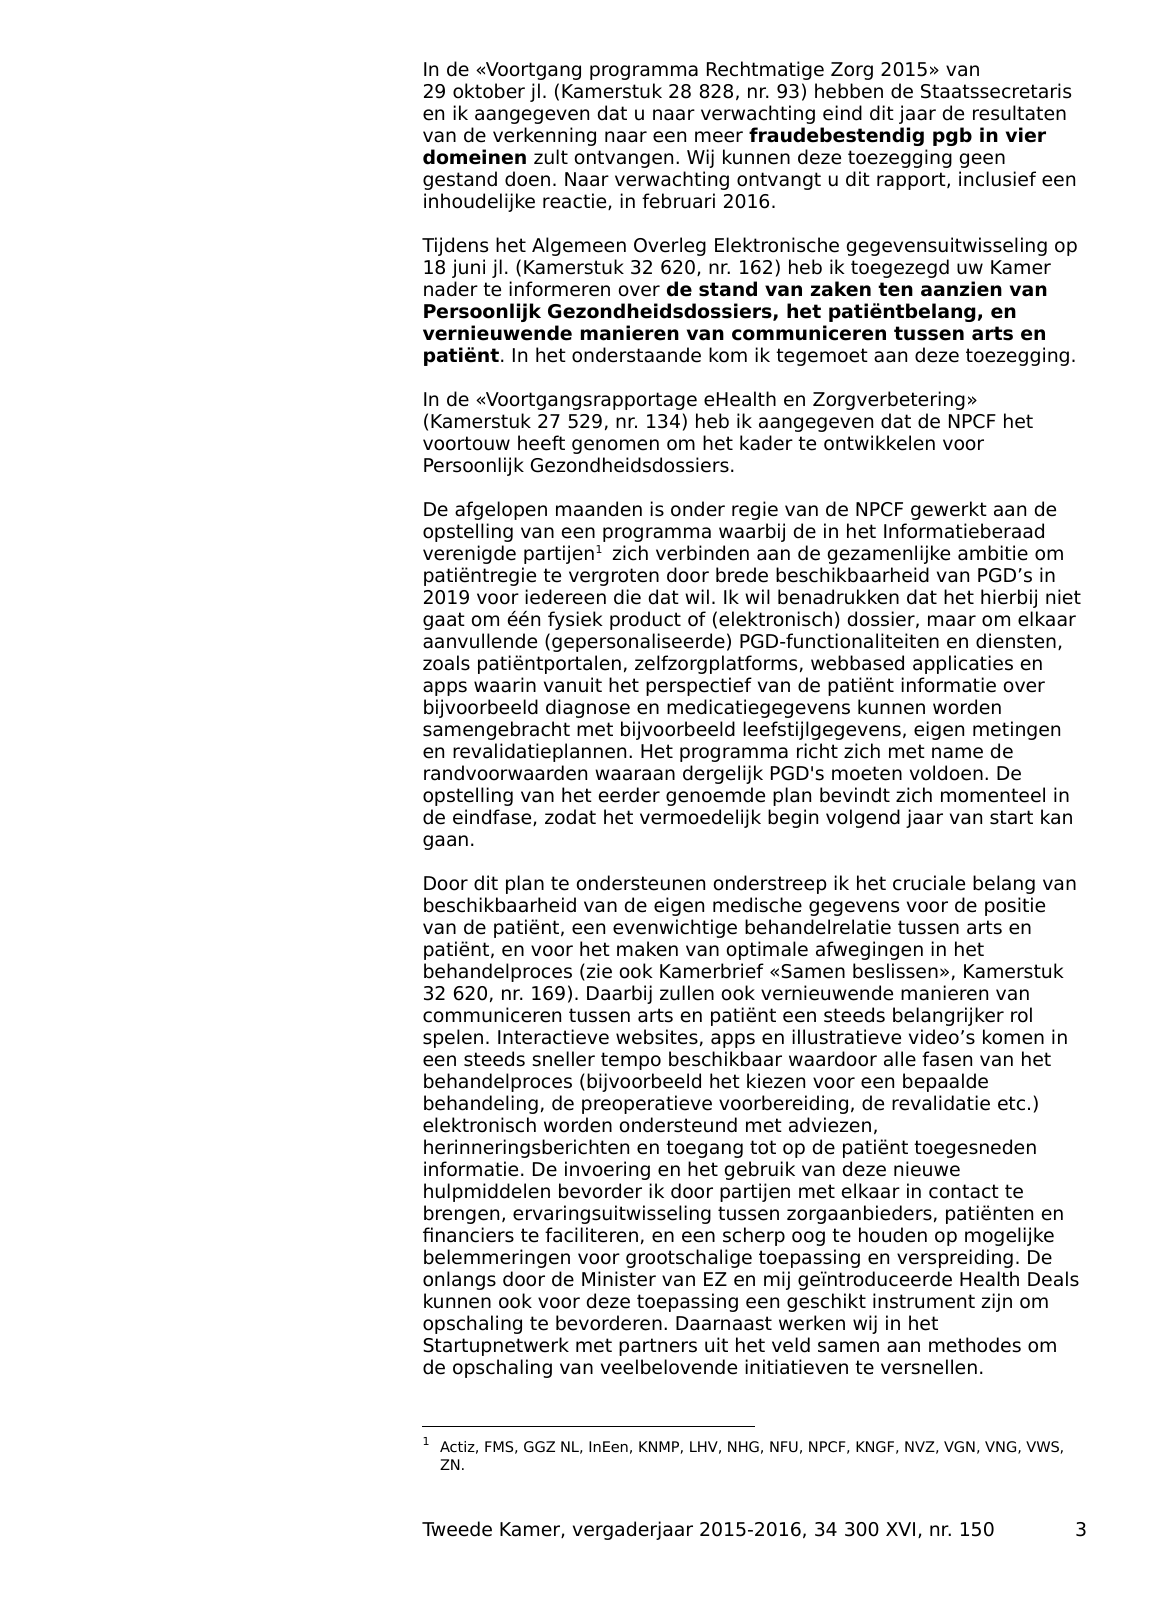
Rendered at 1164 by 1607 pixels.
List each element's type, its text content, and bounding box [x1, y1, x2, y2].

text Tijdens het Algemeen Overleg Elektronische gegevensuitwisseling op 18 juni jl. (Kamerstuk 32 620, nr. 162) heb ik toegezegd uw Kamer nader te informeren over de stand van zaken ten aanzien van Persoonlijk Gezondheidsdossiers, het patiëntbelang, en vernieuwende manieren van communiceren tussen arts en patiënt. In het onderstaande kom ik tegemoet aan deze toezegging. [422, 235, 1087, 367]
text Actiz, FMS, GGZ NL, InEen, KNMP, LHV, NHG, NFU, NPCF, KNGF, NVZ, VGN, VNG, VWS, ZN. [422, 1435, 1087, 1474]
text De afgelopen maanden is onder regie van de NPCF gewerkt aan de opstelling van een programma waarbij de in het Informatieberaad verenigde partijen zich verbinden aan de gezamenlijke ambitie om patiëntregie te vergroten door brede beschikbaarheid van PGD’s in 2019 voor iedereen die dat wil. Ik wil benadrukken dat het hierbij niet gaat om één fysiek product of (elektronisch) dossier, maar om elkaar aanvullende (gepersonaliseerde) PGD-functionaliteiten en diensten, zoals patiëntportalen, zelfzorgplatforms, webbased applicaties en apps waarin vanuit het perspectief van de patiënt informatie over bijvoorbeeld diagnose en medicatiegegevens kunnen worden samengebracht met bijvoorbeeld leefstijlgegevens, eigen metingen en revalidatieplannen. Het programma richt zich met name de randvoorwaarden waaraan dergelijk PGD's moeten voldoen. De opstelling van het eerder genoemde plan bevindt zich momenteel in de eindfase, zodat het vermoedelijk begin volgend jaar van start kan gaan. [422, 499, 1087, 851]
text Door dit plan te ondersteunen onderstreep ik het cruciale belang van beschikbaarheid van de eigen medische gegevens voor de positie van de patiënt, een evenwichtige behandelrelatie tussen arts en patiënt, en voor het maken van optimale afwegingen in het behandelproces (zie ook Kamerbrief «Samen beslissen», Kamerstuk 32 620, nr. 169). Daarbij zullen ook vernieuwende manieren van communiceren tussen arts en patiënt een steeds belangrijker rol spelen. Interactieve websites, apps en illustratieve video’s komen in een steeds sneller tempo beschikbaar waardoor alle fasen van het behandelproces (bijvoorbeeld het kiezen voor een bepaalde behandeling, de preoperatieve voorbereiding, de revalidatie etc.) elektronisch worden ondersteund met adviezen, herinneringsberichten en toegang tot op de patiënt toegesneden informatie. De invoering en het gebruik van deze nieuwe hulpmiddelen bevorder ik door partijen met elkaar in contact te brengen, ervaringsuitwisseling tussen zorgaanbieders, patiënten en financiers te faciliteren, en een scherp oog te houden op mogelijke belemmeringen voor grootschalige toepassing en verspreiding. De onlangs door de Minister van EZ en mij geïntroduceerde Health Deals kunnen ook voor deze toepassing een geschikt instrument zijn om opschaling te bevorderen. Daarnaast werken wij in het Startupnetwerk met partners uit het veld samen aan methodes om de opschaling van veelbelovende initiatieven te versnellen. [422, 873, 1087, 1379]
text In de «Voortgangsrapportage eHealth en Zorgverbetering» (Kamerstuk 27 529, nr. 134) heb ik aangegeven dat de NPCF het voortouw heeft genomen om het kader te ontwikkelen voor Persoonlijk Gezondheidsdossiers. [422, 389, 1087, 477]
text In de «Voortgang programma Rechtmatige Zorg 2015» van 29 oktober jl. (Kamerstuk 28 828, nr. 93) hebben de Staatssecretaris en ik aangegeven dat u naar verwachting eind dit jaar de resultaten van de verkenning naar een meer fraudebestendig pgb in vier domeinen zult ontvangen. Wij kunnen deze toezegging geen gestand doen. Naar verwachting ontvangt u dit rapport, inclusief een inhoudelijke reactie, in februari 2016. [422, 59, 1087, 213]
